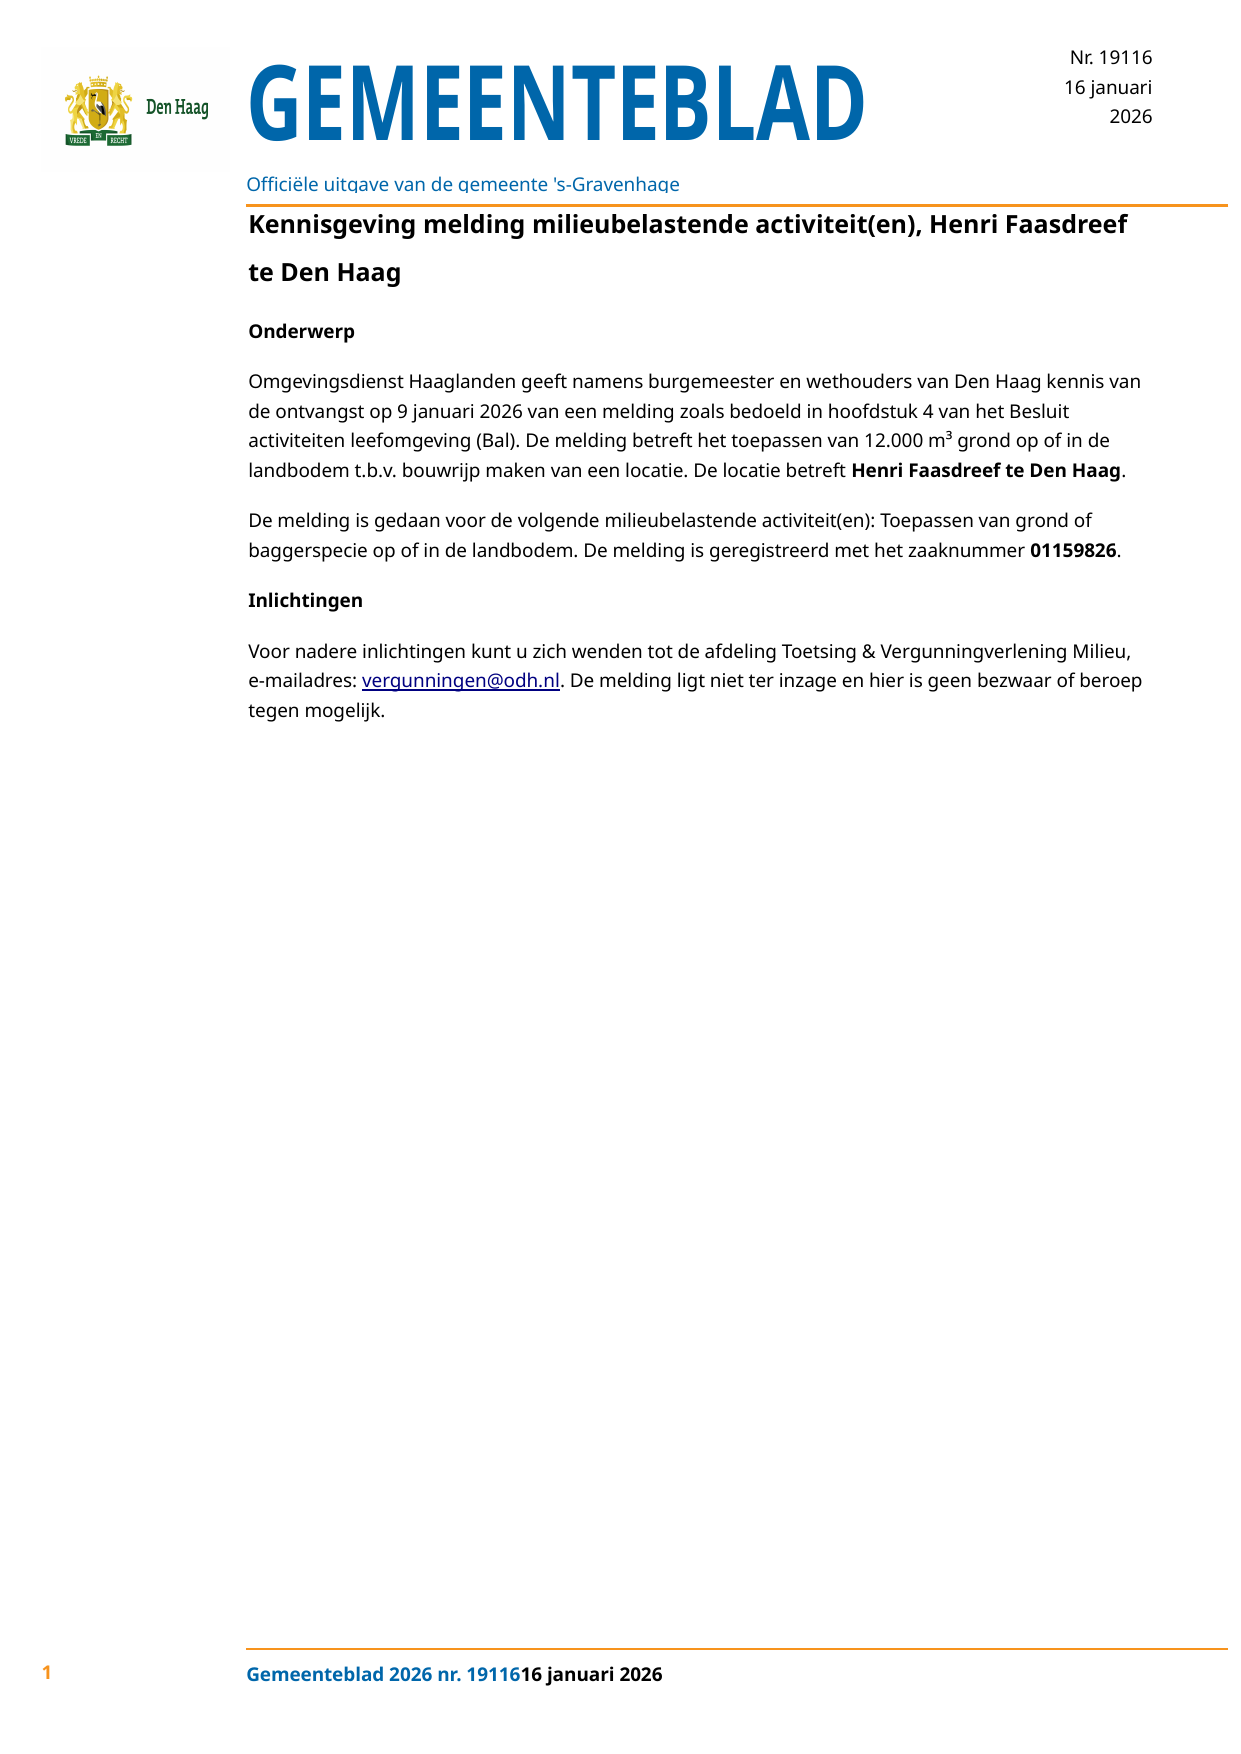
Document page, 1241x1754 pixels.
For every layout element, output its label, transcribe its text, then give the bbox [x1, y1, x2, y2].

text De melding is gedaan voor de volgende milieubelastende activiteit(en): Toepassen van grond of baggerspecie op of in de landbodem. De melding is geregistreerd met het zaaknummer 01159826. [248, 507, 1152, 563]
picture [41, 47, 231, 172]
text Voor nadere inlichtingen kunt u zich wenden tot de afdeling Toetsing & Vergunningverlening Milieu, e-mailadres: vergunningen@odh.nl. De melding ligt niet ter inzage en hier is geen bezwaar of beroep tegen mogelijk. [248, 638, 1152, 723]
text Kennisgeving melding milieubelastende activiteit(en), Henri Faasdreef te Den Haag [248, 207, 1152, 288]
text Inlichtingen [248, 587, 1152, 613]
text Onderwerp [248, 318, 1152, 344]
text Omgevingsdienst Haaglanden geeft namens burgemeester en wethouders van Den Haag kennis van de ontvangst op 9 januari 2026 van een melding zoals bedoeld in hoofdstuk 4 van het Besluit activiteiten leefomgeving (Bal). De melding betreft het toepassen van 12.000 m³ grond op of in de landbodem t.b.v. bouwrijp maken van een locatie. De locatie betreft Henri Faasdreef te Den Haag. [248, 368, 1152, 483]
